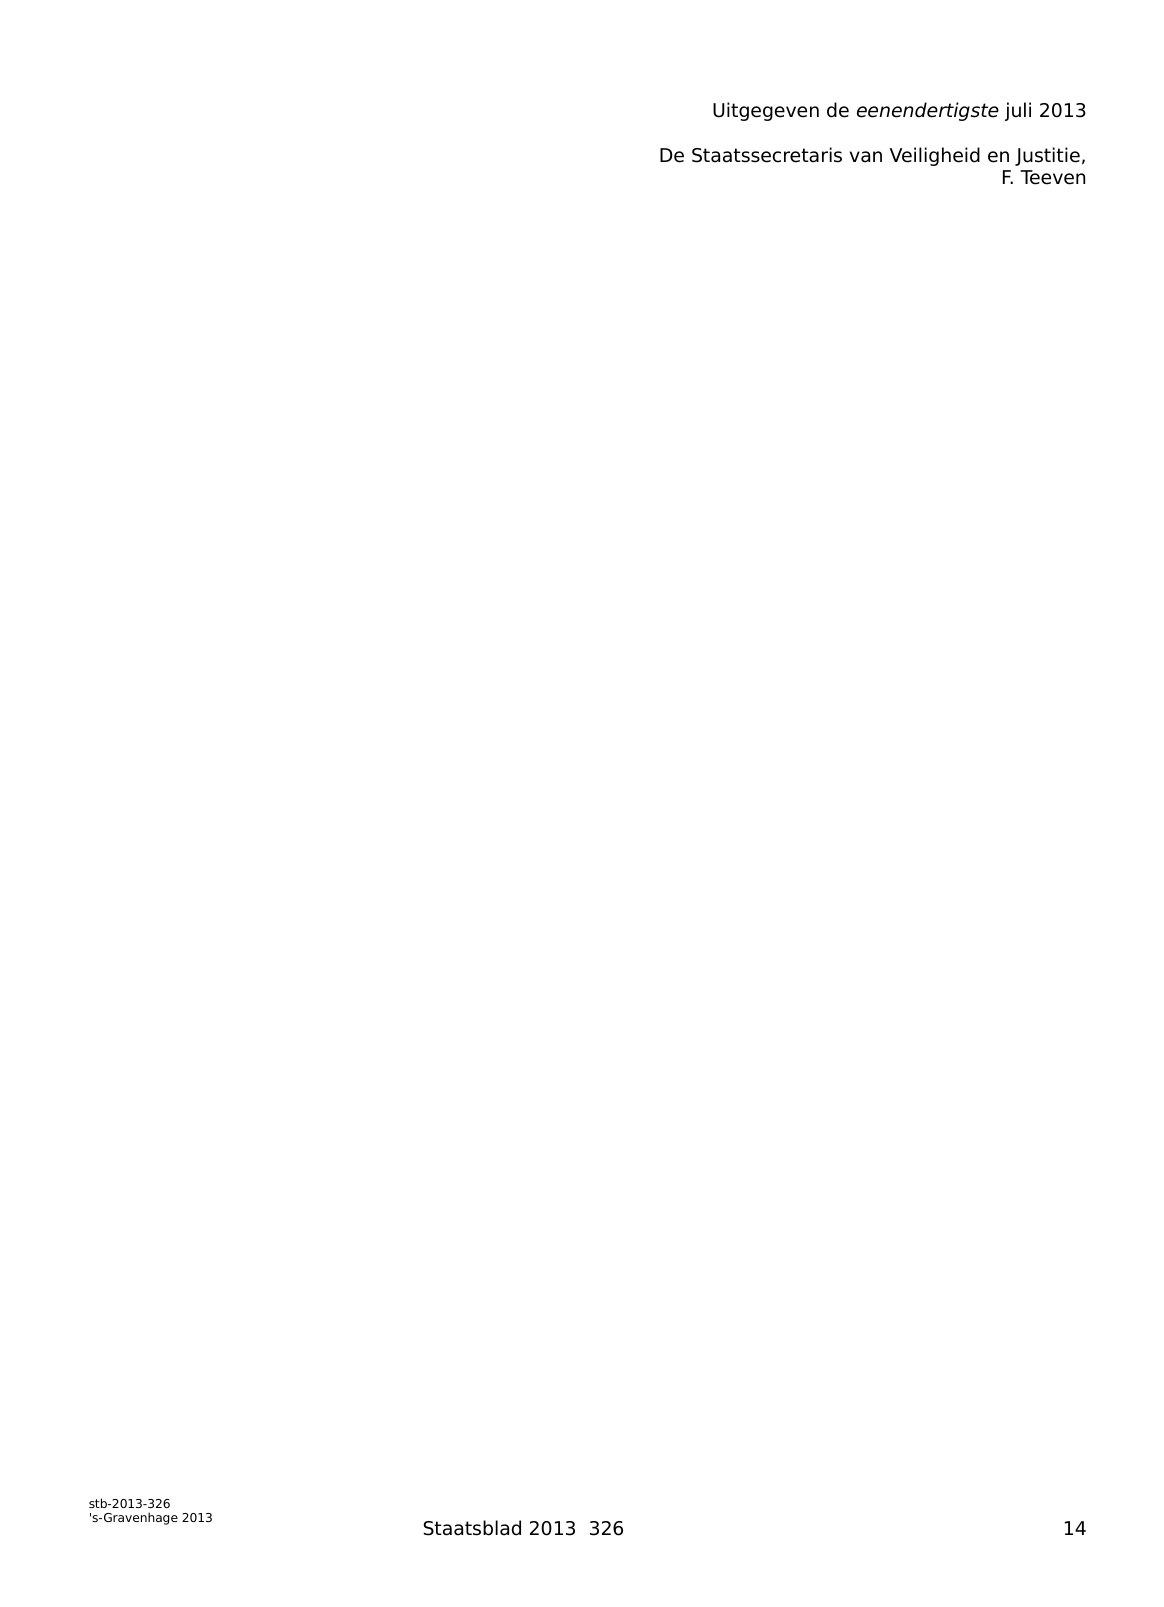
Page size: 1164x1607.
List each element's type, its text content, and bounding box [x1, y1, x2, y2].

text 's-Gravenhage 2013 [88, 1511, 323, 1525]
text Uitgegeven de eenendertigste juli 2013 [422, 100, 1087, 122]
text De Staatssecretaris van Veiligheid en Justitie, F. Teeven [422, 144, 1087, 188]
text stb-2013-326 [88, 1497, 323, 1511]
